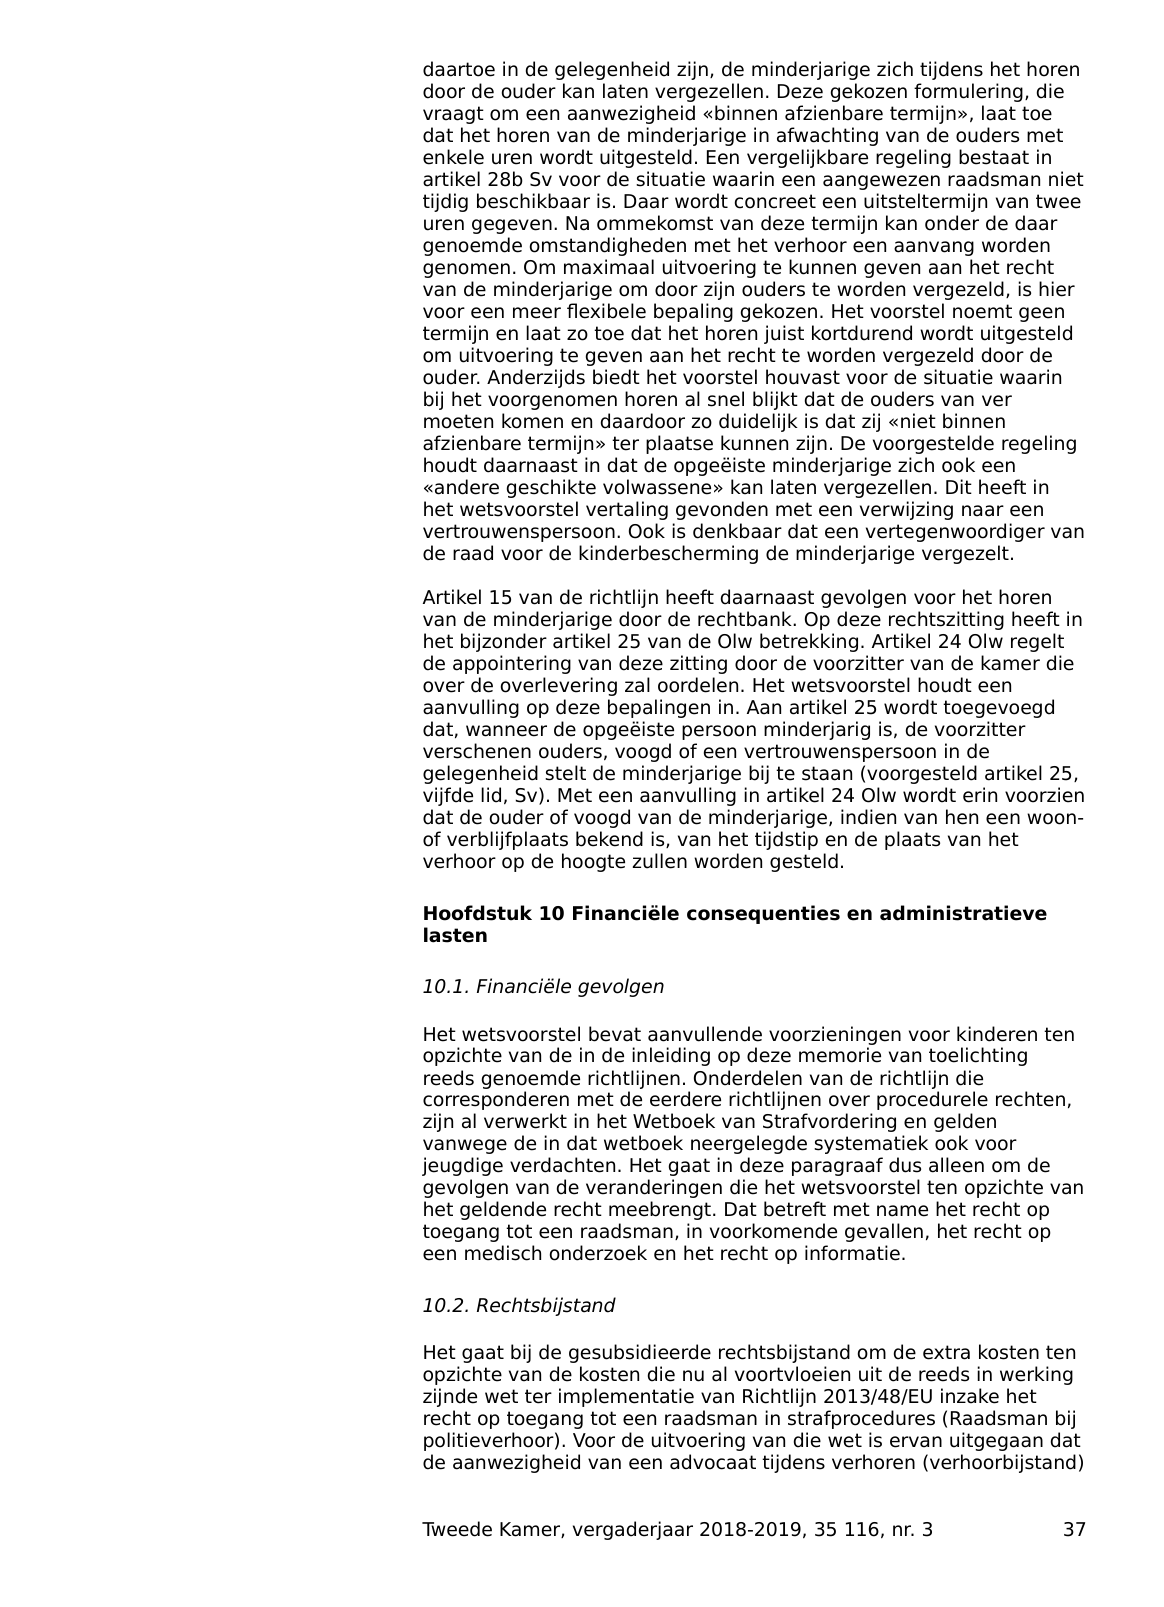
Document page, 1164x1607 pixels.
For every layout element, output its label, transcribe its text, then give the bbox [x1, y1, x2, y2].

text Artikel 15 van de richtlijn heeft daarnaast gevolgen voor het horen van de minderjarige door de rechtbank. Op deze rechtszitting heeft in het bijzonder artikel 25 van de Olw betrekking. Artikel 24 Olw regelt de appointering van deze zitting door de voorzitter van de kamer die over de overlevering zal oordelen. Het wetsvoorstel houdt een aanvulling op deze bepalingen in. Aan artikel 25 wordt toegevoegd dat, wanneer de opgeëiste persoon minderjarig is, de voorzitter verschenen ouders, voogd of een vertrouwenspersoon in de gelegenheid stelt de minderjarige bij te staan (voorgesteld artikel 25, vijfde lid, Sv). Met een aanvulling in artikel 24 Olw wordt erin voorzien dat de ouder of voogd van de minderjarige, indien van hen een woon- of verblijfplaats bekend is, van het tijdstip en de plaats van het verhoor op de hoogte zullen worden gesteld. [422, 587, 1087, 872]
subtitle Hoofdstuk 10 Financiële consequenties en administratieve lasten [422, 902, 1087, 946]
text daartoe in de gelegenheid zijn, de minderjarige zich tijdens het horen door de ouder kan laten vergezellen. Deze gekozen formulering, die vraagt om een aanwezigheid «binnen afzienbare termijn», laat toe dat het horen van de minderjarige in afwachting van de ouders met enkele uren wordt uitgesteld. Een vergelijkbare regeling bestaat in artikel 28b Sv voor de situatie waarin een aangewezen raadsman niet tijdig beschikbaar is. Daar wordt concreet een uitsteltermijn van twee uren gegeven. Na ommekomst van deze termijn kan onder de daar genoemde omstandigheden met het verhoor een aanvang worden genomen. Om maximaal uitvoering te kunnen geven aan het recht van de minderjarige om door zijn ouders te worden vergezeld, is hier voor een meer flexibele bepaling gekozen. Het voorstel noemt geen termijn en laat zo toe dat het horen juist kortdurend wordt uitgesteld om uitvoering te geven aan het recht te worden vergezeld door de ouder. Anderzijds biedt het voorstel houvast voor de situatie waarin bij het voorgenomen horen al snel blijkt dat de ouders van ver moeten komen en daardoor zo duidelijk is dat zij «niet binnen afzienbare termijn» ter plaatse kunnen zijn. De voorgestelde regeling houdt daarnaast in dat de opgeëiste minderjarige zich ook een «andere geschikte volwassene» kan laten vergezellen. Dit heeft in het wetsvoorstel vertaling gevonden met een verwijzing naar een vertrouwenspersoon. Ook is denkbaar dat een vertegenwoordiger van de raad voor de kinderbescherming de minderjarige vergezelt. [422, 59, 1087, 564]
text Het wetsvoorstel bevat aanvullende voorzieningen voor kinderen ten opzichte van de in de inleiding op deze memorie van toelichting reeds genoemde richtlijnen. Onderdelen van de richtlijn die corresponderen met de eerdere richtlijnen over procedurele rechten, zijn al verwerkt in het Wetboek van Strafvordering en gelden vanwege de in dat wetboek neergelegde systematiek ook voor jeugdige verdachten. Het gaat in deze paragraaf dus alleen om de gevolgen van de veranderingen die het wetsvoorstel ten opzichte van het geldende recht meebrengt. Dat betreft met name het recht op toegang tot een raadsman, in voorkomende gevallen, het recht op een medisch onderzoek en het recht op informatie. [422, 1023, 1087, 1265]
subtitle 10.1. Financiële gevolgen [422, 976, 1087, 998]
text Het gaat bij de gesubsidieerde rechtsbijstand om de extra kosten ten opzichte van de kosten die nu al voortvloeien uit de reeds in werking zijnde wet ter implementatie van Richtlijn 2013/48/EU inzake het recht op toegang tot een raadsman in strafprocedures (Raadsman bij politieverhoor). Voor de uitvoering van die wet is ervan uitgegaan dat de aanwezigheid van een advocaat tijdens verhoren (verhoorbijstand) [422, 1342, 1087, 1474]
subtitle 10.2. Rechtsbijstand [422, 1295, 1087, 1317]
